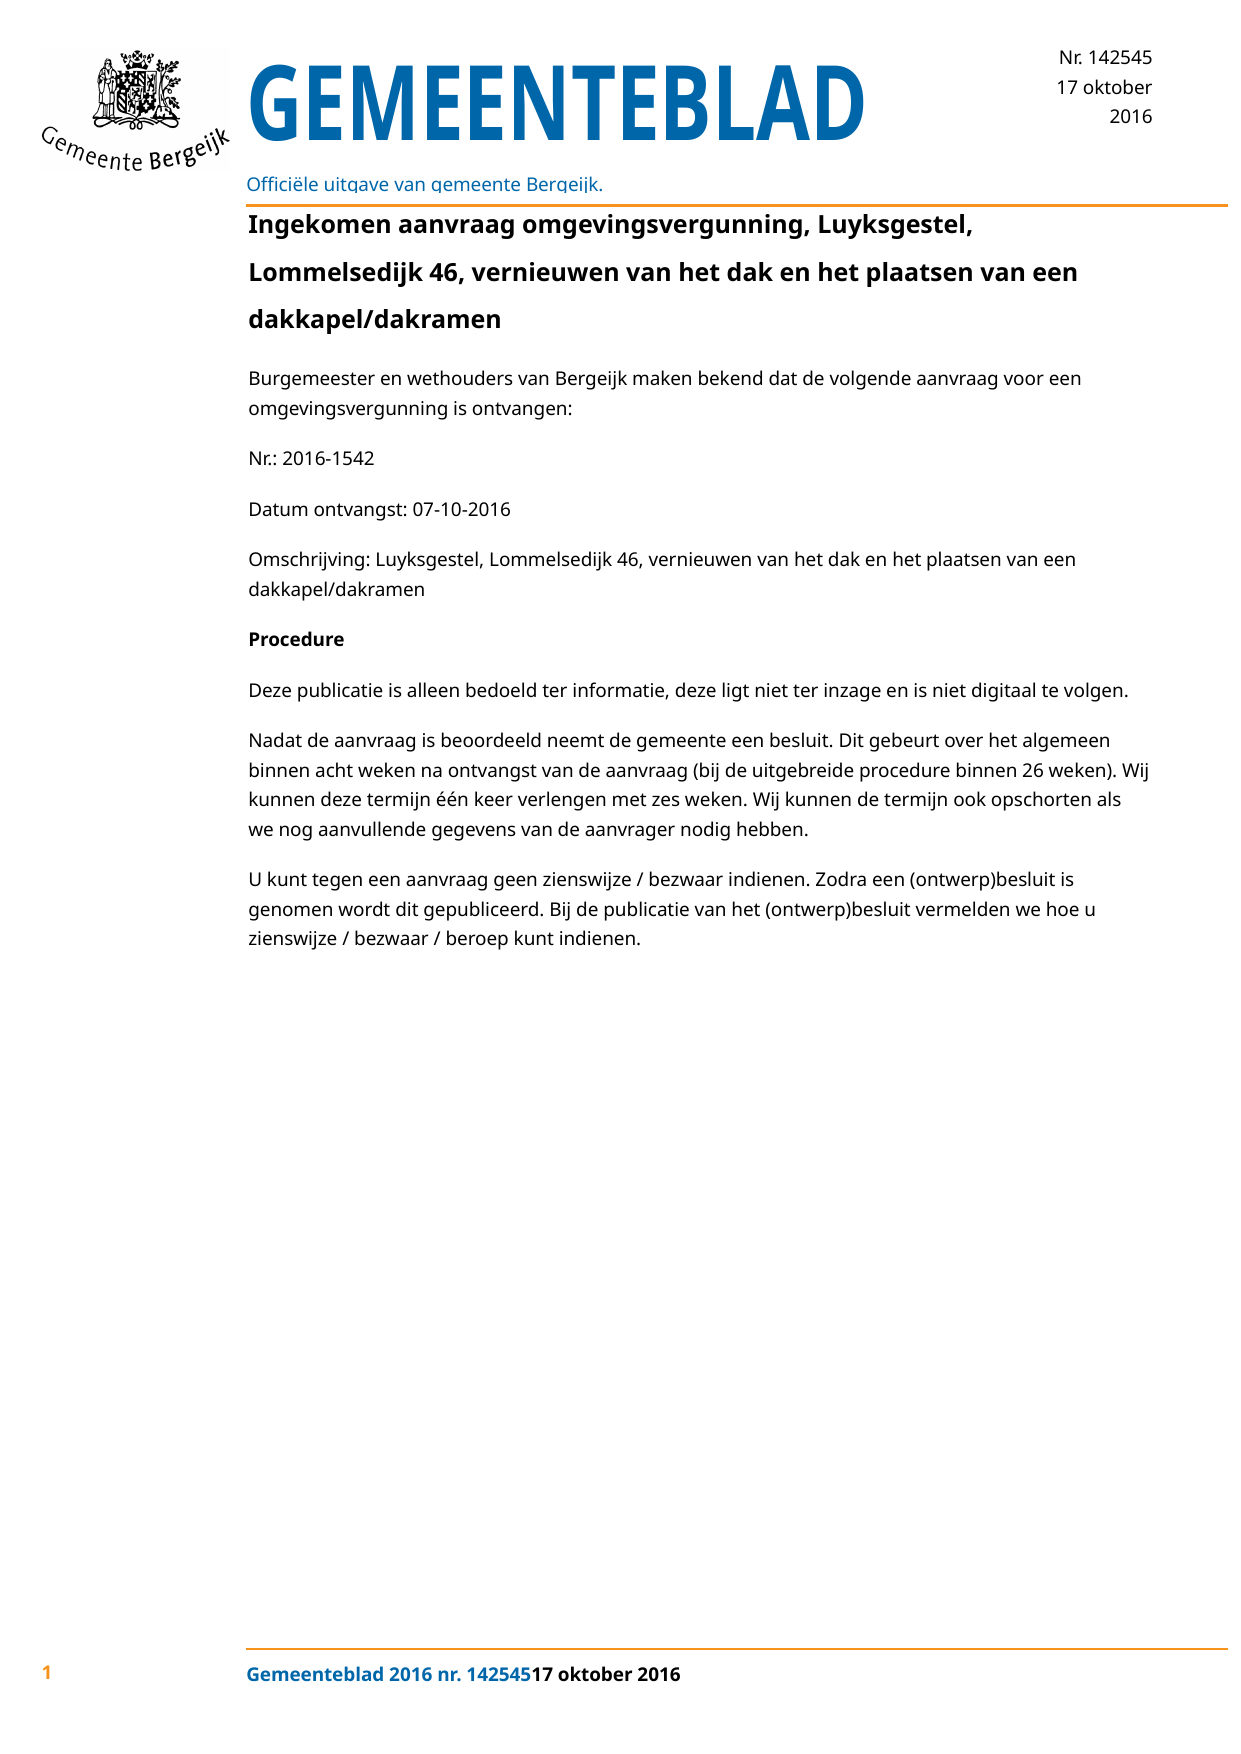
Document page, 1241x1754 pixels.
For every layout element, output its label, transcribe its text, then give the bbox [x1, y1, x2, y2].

picture [41, 47, 231, 172]
text Nr.: 2016-1542 [248, 446, 1152, 471]
text Burgemeester en wethouders van Bergeijk maken bekend dat de volgende aanvraag voor een omgevingsvergunning is ontvangen: [248, 366, 1152, 421]
text Procedure [248, 626, 1152, 652]
text Omschrijving: Luyksgestel, Lommelsedijk 46, vernieuwen van het dak en het plaatsen van een dakkapel/dakramen [248, 546, 1152, 602]
text U kunt tegen een aanvraag geen zienswijze / bezwaar indienen. Zodra een (ontwerp)besluit is genomen wordt dit gepubliceerd. Bij de publicatie van het (ontwerp)besluit vermelden we hoe u zienswijze / bezwaar / beroep kunt indienen. [248, 866, 1152, 951]
text Nadat de aanvraag is beoordeeld neemt de gemeente een besluit. Dit gebeurt over het algemeen binnen acht weken na ontvangst van de aanvraag (bij de uitgebreide procedure binnen 26 weken). Wij kunnen deze termijn één keer verlengen met zes weken. Wij kunnen de termijn ook opschorten als we nog aanvullende gegevens van de aanvrager nodig hebben. [248, 727, 1152, 842]
text Ingekomen aanvraag omgevingsvergunning, Luyksgestel, Lommelsedijk 46, vernieuwen van het dak en het plaatsen van een dakkapel/dakramen [248, 207, 1152, 336]
text Datum ontvangst: 07-10-2016 [248, 496, 1152, 522]
text Deze publicatie is alleen bedoeld ter informatie, deze ligt niet ter inzage en is niet digitaal te volgen. [248, 677, 1152, 702]
